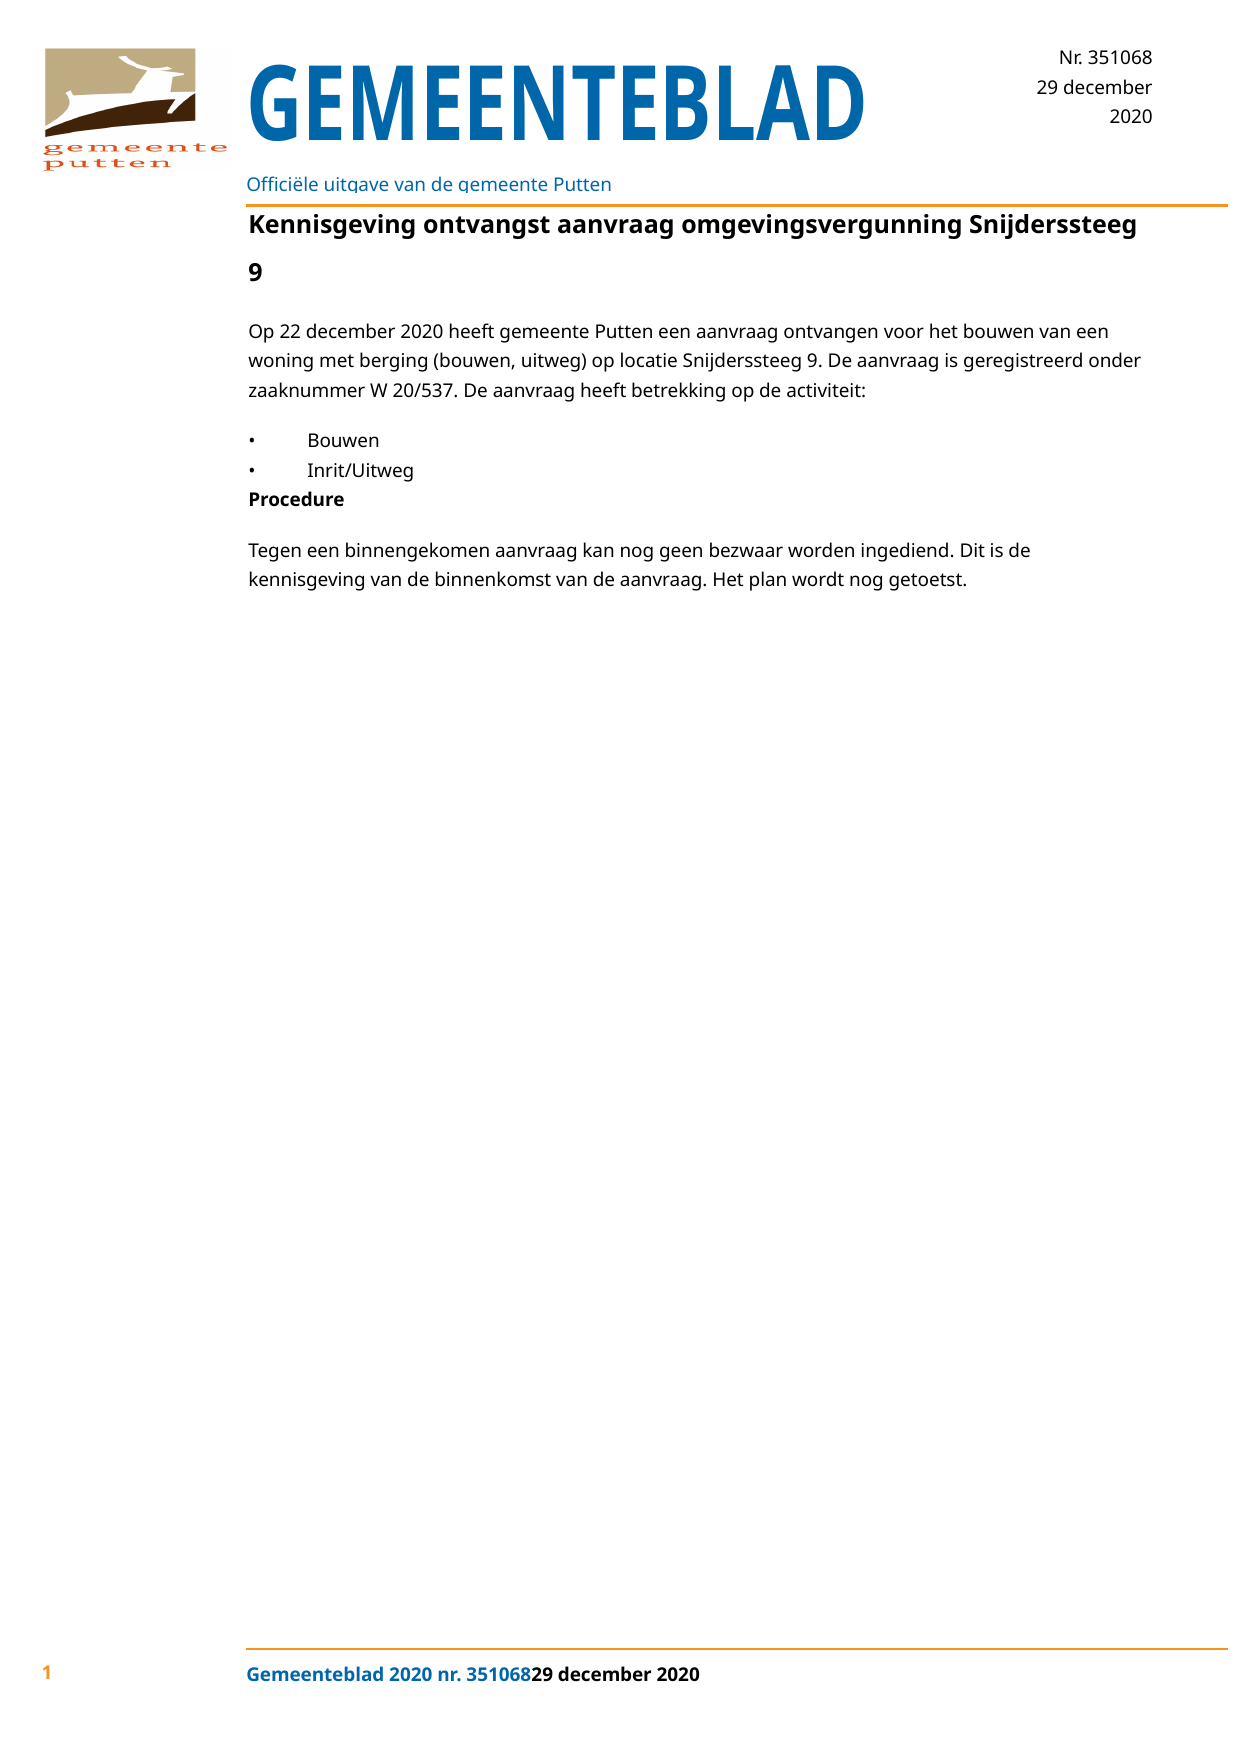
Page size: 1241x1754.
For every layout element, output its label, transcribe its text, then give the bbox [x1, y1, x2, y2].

text Tegen een binnengekomen aanvraag kan nog geen bezwaar worden ingediend. Dit is de kennisgeving van de binnenkomst van de aanvraag. Het plan wordt nog getoetst. [248, 537, 1152, 592]
text Op 22 december 2020 heeft gemeente Putten een aanvraag ontvangen voor het bouwen van een woning met berging (bouwen, uitweg) op locatie Snijderssteeg 9. De aanvraag is geregistreerd onder zaaknummer W 20/537. De aanvraag heeft betrekking op de activiteit: [248, 318, 1152, 403]
list Bouwen [248, 427, 1152, 453]
text Kennisgeving ontvangst aanvraag omgevingsvergunning Snijderssteeg 9 [248, 207, 1152, 288]
list Inrit/Uitweg [248, 457, 1152, 483]
text Procedure [248, 487, 1152, 512]
picture [41, 47, 231, 172]
